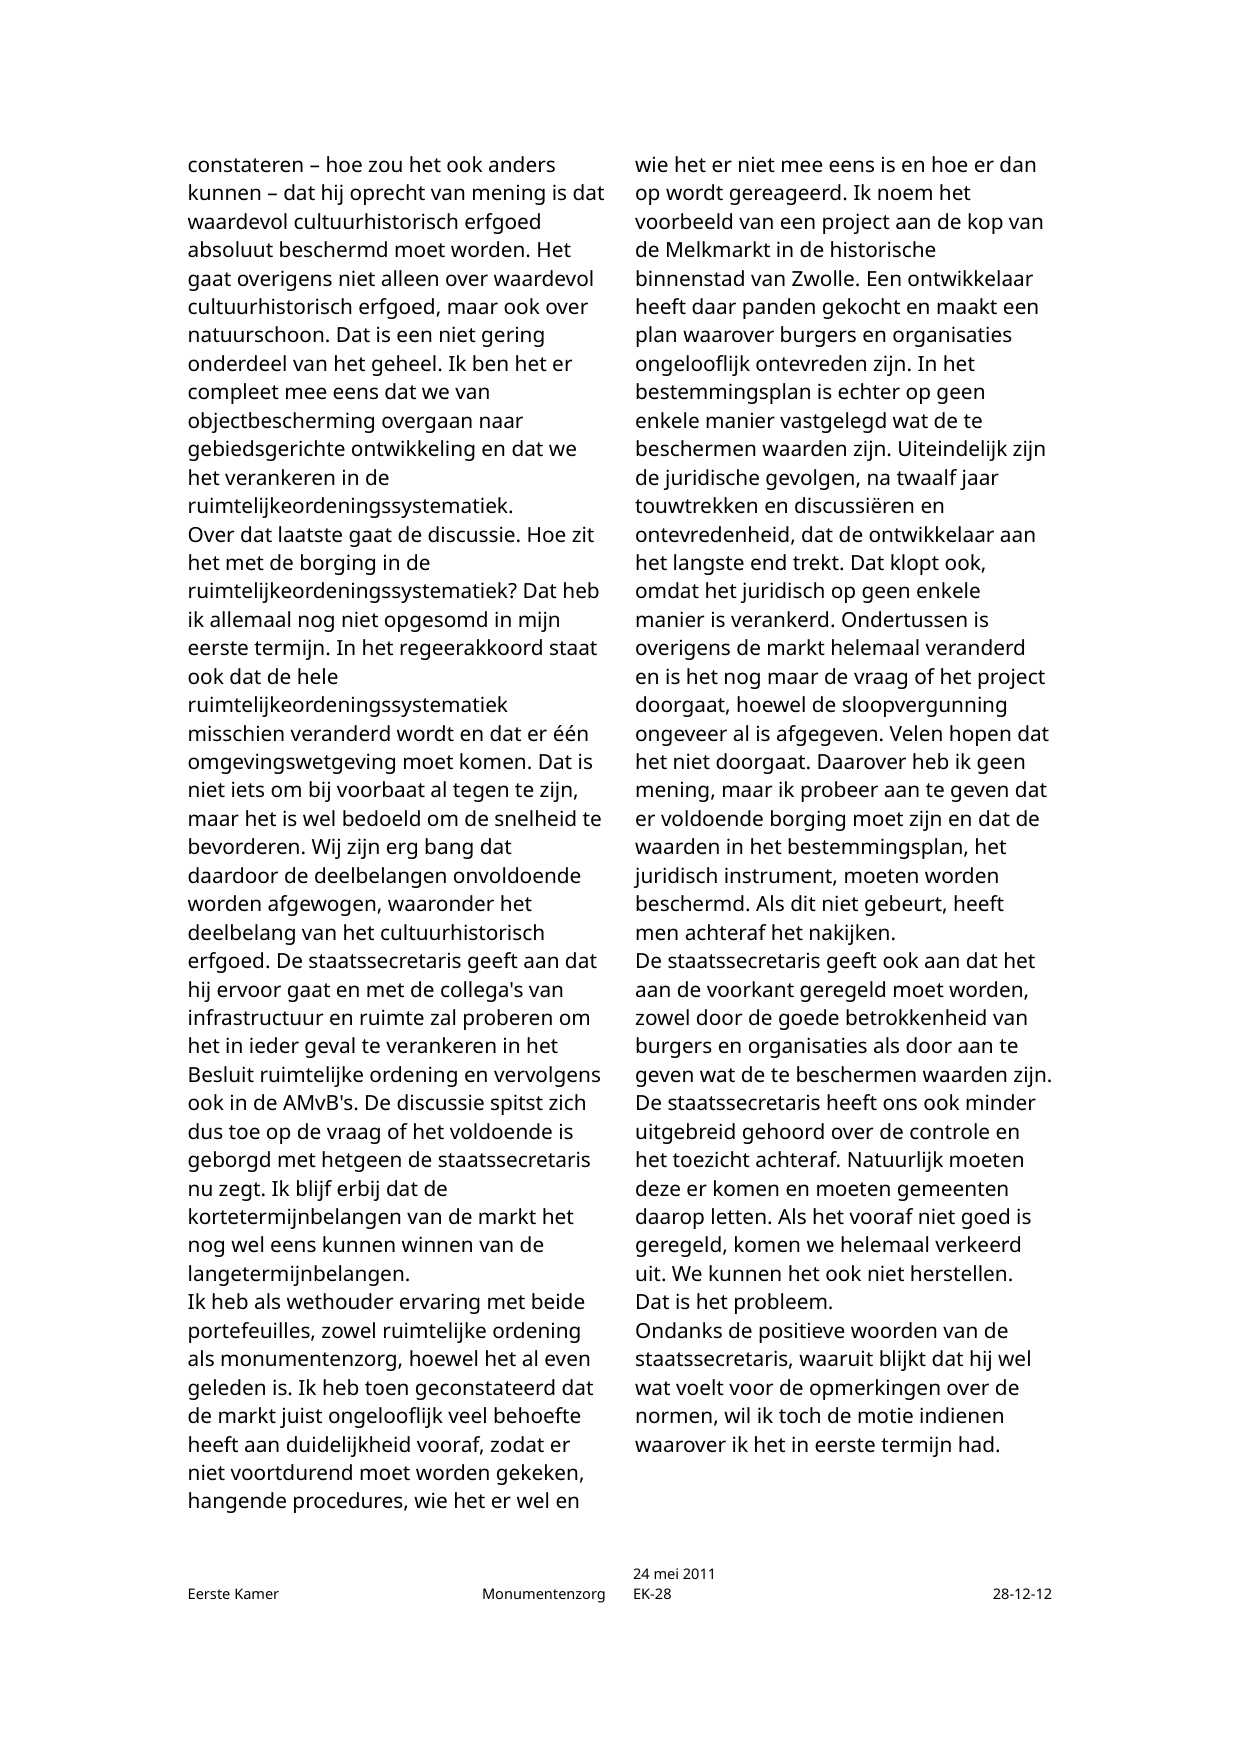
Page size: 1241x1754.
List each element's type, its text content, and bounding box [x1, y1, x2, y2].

text Over dat laatste gaat de discussie. Hoe zit het met de borging in de ruimtelijkeordeningssystematiek? Dat heb ik allemaal nog niet opgesomd in mijn eerste termijn. In het regeerakkoord staat ook dat de hele ruimtelijkeordeningssystematiek misschien veranderd wordt en dat er één omgevingswetgeving moet komen. Dat is niet iets om bij voorbaat al tegen te zijn, maar het is wel bedoeld om de snelheid te bevorderen. Wij zijn erg bang dat daardoor de deelbelangen onvoldoende worden afgewogen, waaronder het deelbelang van het cultuurhistorisch erfgoed. De staatssecretaris geeft aan dat hij ervoor gaat en met de collega's van infrastructuur en ruimte zal proberen om het in ieder geval te verankeren in het Besluit ruimtelijke ordening en vervolgens ook in de AMvB's. De discussie spitst zich dus toe op de vraag of het voldoende is geborgd met hetgeen de staatssecretaris nu zegt. Ik blijf erbij dat de kortetermijnbelangen van de markt het nog wel eens kunnen winnen van de langetermijnbelangen. [187, 520, 605, 1287]
text De staatssecretaris geeft ook aan dat het aan de voorkant geregeld moet worden, zowel door de goede betrokkenheid van burgers en organisaties als door aan te geven wat de te beschermen waarden zijn. De staatssecretaris heeft ons ook minder uitgebreid gehoord over de controle en het toezicht achteraf. Natuurlijk moeten deze er komen en moeten gemeenten daarop letten. Als het vooraf niet goed is geregeld, komen we helemaal verkeerd uit. We kunnen het ook niet herstellen. Dat is het probleem. [635, 946, 1053, 1316]
text Ondanks de positieve woorden van de staatssecretaris, waaruit blijkt dat hij wel wat voelt voor de opmerkingen over de normen, wil ik toch de motie indienen waarover ik het in eerste termijn had. [635, 1316, 1053, 1458]
text constateren – hoe zou het ook anders kunnen – dat hij oprecht van mening is dat waardevol cultuurhistorisch erfgoed absoluut beschermd moet worden. Het gaat overigens niet alleen over waardevol cultuurhistorisch erfgoed, maar ook over natuurschoon. Dat is een niet gering onderdeel van het geheel. Ik ben het er compleet mee eens dat we van objectbescherming overgaan naar gebiedsgerichte ontwikkeling en dat we het verankeren in de ruimtelijkeordeningssystematiek. [187, 150, 605, 520]
text wie het er niet mee eens is en hoe er dan op wordt gereageerd. Ik noem het voorbeeld van een project aan de kop van de Melkmarkt in de historische binnenstad van Zwolle. Een ontwikkelaar heeft daar panden gekocht en maakt een plan waarover burgers en organisaties ongelooflijk ontevreden zijn. In het bestemmingsplan is echter op geen enkele manier vastgelegd wat de te beschermen waarden zijn. Uiteindelijk zijn de juridische gevolgen, na twaalf jaar touwtrekken en discussiëren en ontevredenheid, dat de ontwikkelaar aan het langste end trekt. Dat klopt ook, omdat het juridisch op geen enkele manier is verankerd. Ondertussen is overigens de markt helemaal veranderd en is het nog maar de vraag of het project doorgaat, hoewel de sloopvergunning ongeveer al is afgegeven. Velen hopen dat het niet doorgaat. Daarover heb ik geen mening, maar ik probeer aan te geven dat er voldoende borging moet zijn en dat de waarden in het bestemmingsplan, het juridisch instrument, moeten worden beschermd. Als dit niet gebeurt, heeft men achteraf het nakijken. [635, 150, 1053, 946]
text Ik heb als wethouder ervaring met beide portefeuilles, zowel ruimtelijke ordening als monumentenzorg, hoewel het al even geleden is. Ik heb toen geconstateerd dat de markt juist ongelooflijk veel behoefte heeft aan duidelijkheid vooraf, zodat er niet voortdurend moet worden gekeken, hangende procedures, wie het er wel en [187, 1287, 605, 1515]
